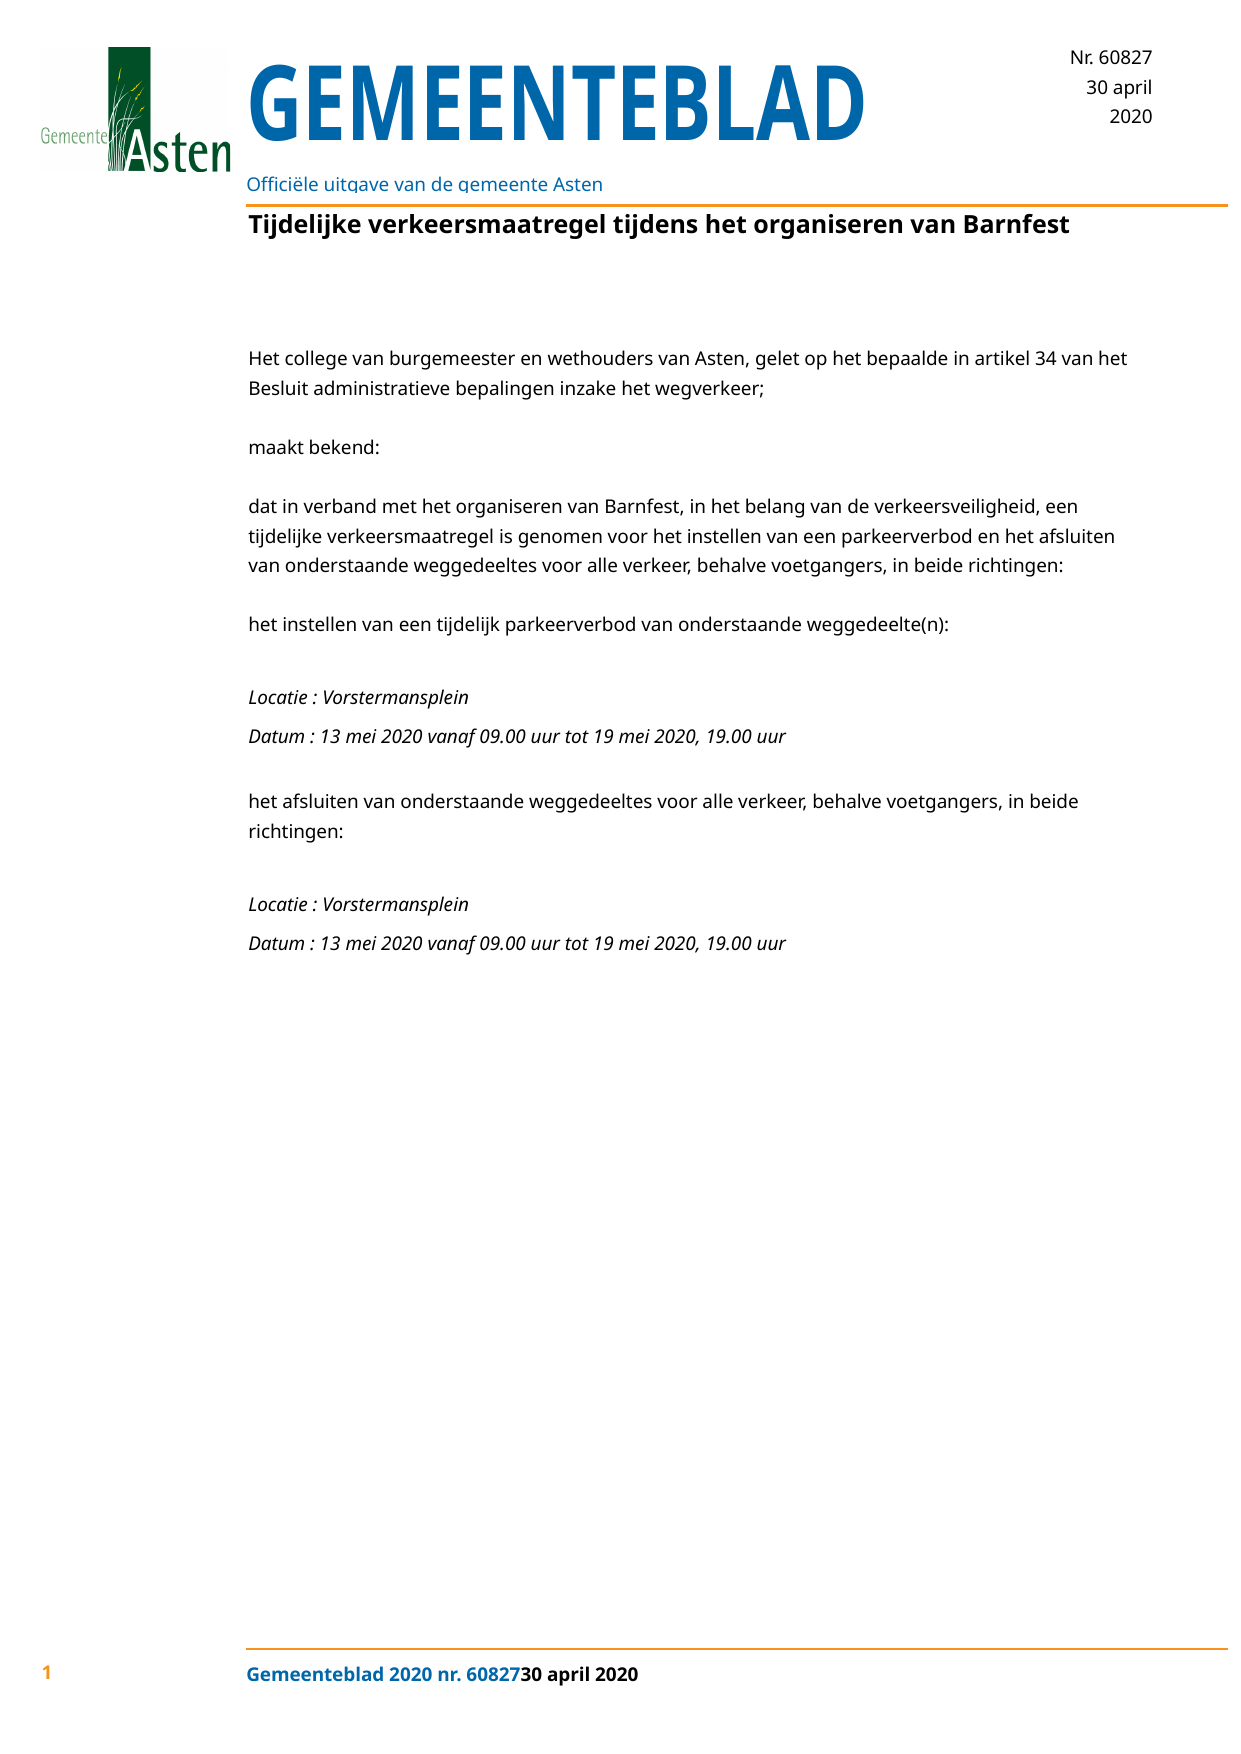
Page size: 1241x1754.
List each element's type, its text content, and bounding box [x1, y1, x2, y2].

text Datum : 13 mei 2020 vanaf 09.00 uur tot 19 mei 2020, 19.00 uur [248, 723, 1152, 749]
text Tijdelijke verkeersmaatregel tijdens het organiseren van Barnfest [248, 207, 1152, 241]
text Locatie : Vorstermansplein [248, 891, 1152, 917]
picture [41, 47, 231, 172]
text Datum : 13 mei 2020 vanaf 09.00 uur tot 19 mei 2020, 19.00 uur [248, 930, 1152, 956]
text dat in verband met het organiseren van Barnfest, in het belang van de verkeersveiligheid, een tijdelijke verkeersmaatregel is genomen voor het instellen van een parkeerverbod en het afsluiten van onderstaande weggedeeltes voor alle verkeer, behalve voetgangers, in beide richtingen: [248, 493, 1152, 578]
text maakt bekend: [248, 434, 1152, 460]
text Het college van burgemeester en wethouders van Asten, gelet op het bepaalde in artikel 34 van het Besluit administratieve bepalingen inzake het wegverkeer; [248, 345, 1152, 401]
text het instellen van een tijdelijk parkeerverbod van onderstaande weggedeelte(n): [248, 612, 1152, 637]
text het afsluiten van onderstaande weggedeeltes voor alle verkeer, behalve voetgangers, in beide richtingen: [248, 788, 1152, 844]
text Locatie : Vorstermansplein [248, 684, 1152, 710]
